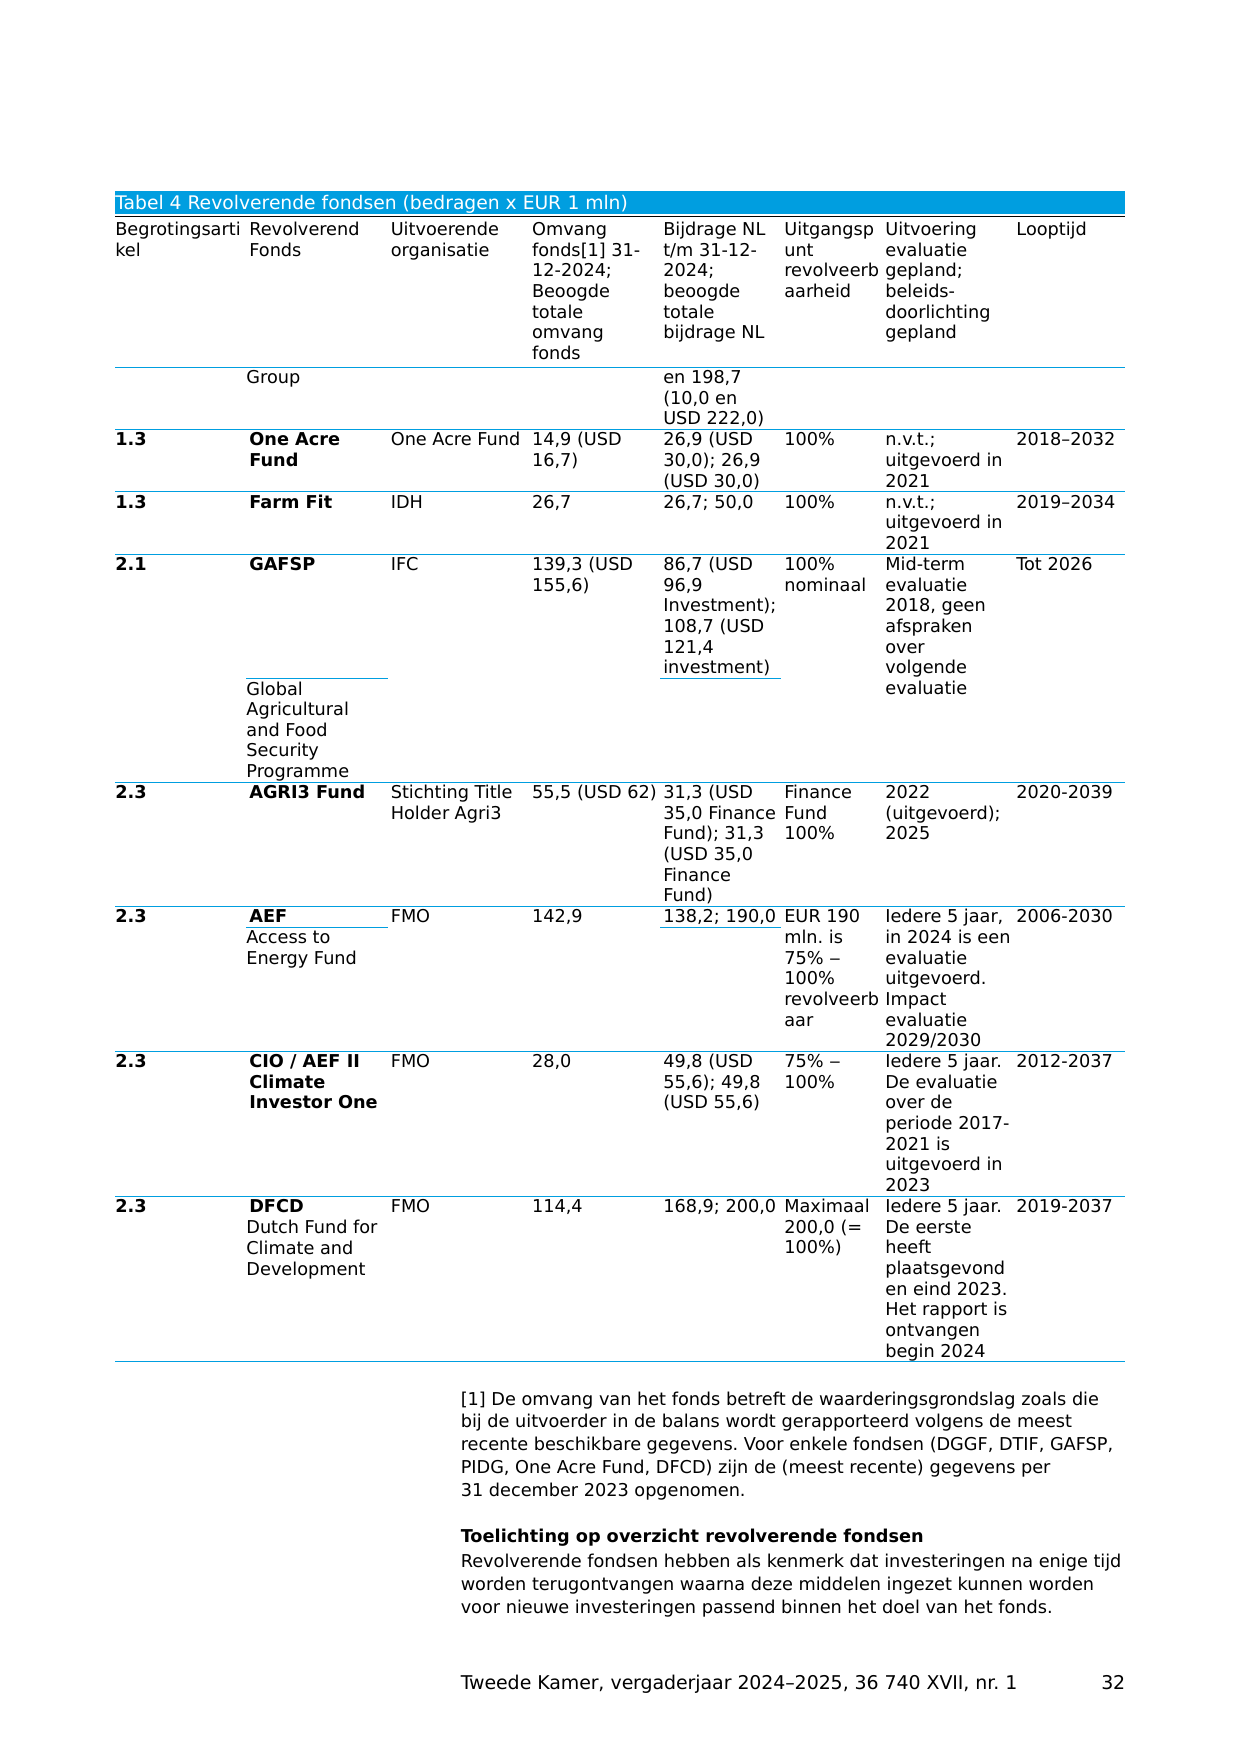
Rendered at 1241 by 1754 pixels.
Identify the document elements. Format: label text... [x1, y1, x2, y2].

table_cell FMO [388, 1052, 529, 1196]
table_cell 139,3 (USD 155,6) [529, 555, 660, 782]
table_cell 114,4 [529, 1197, 660, 1361]
table_cell IFC [388, 555, 529, 782]
table_cell 31,3 (USD 35,0 Finance Fund); 31,3 (USD 35,0 Finance Fund) [660, 783, 781, 906]
table_cell 1.3 [115, 492, 246, 554]
table_cell Stichting Title Holder Agri3 [388, 783, 529, 906]
table_cell Bijdrage NL t/m 31-12-2024; beoogde totale bijdrage NL [660, 217, 781, 366]
table_cell EUR 190 mln. is 75% ‒ 100% revolveerbaar [781, 907, 882, 1051]
table_cell FMO [388, 1197, 529, 1361]
table_cell [781, 368, 882, 429]
table_cell Tot 2026 [1013, 555, 1125, 782]
table_cell Dutch Fund for Climate and Development [246, 1217, 388, 1361]
table_cell Uitgangspunt revolveerbaarheid [781, 217, 882, 366]
table_cell One Acre Fund [246, 430, 388, 491]
table_cell 26,7 [529, 492, 660, 554]
table_cell Begrotingsartikel [115, 217, 246, 366]
table_cell AGRI3 Fund [246, 783, 388, 906]
table_cell [660, 928, 781, 1051]
table_cell en 198,7 (10,0 en USD 222,0) [660, 368, 781, 429]
table_cell Revolverend Fonds [246, 217, 388, 366]
table_cell Access to Energy Fund [246, 928, 388, 1051]
table_cell One Acre Fund [388, 430, 529, 491]
table_cell [660, 679, 781, 782]
table_cell 2.1 [115, 555, 246, 782]
table_cell Iedere 5 jaar. De evaluatie over de periode 2017-2021 is uitgevoerd in 2023 [882, 1052, 1013, 1196]
table_cell Farm Fit [246, 492, 388, 554]
table_cell 26,7; 50,0 [660, 492, 781, 554]
table_cell 28,0 [529, 1052, 660, 1196]
table_cell 26,9 (USD 30,0); 26,9 (USD 30,0) [660, 430, 781, 491]
table_cell Uitvoerende organisatie [388, 217, 529, 366]
table_cell Maximaal 200,0 (= 100%) [781, 1197, 882, 1361]
text Toelichting op overzicht revolverende fondsen [461, 1524, 1125, 1547]
table_cell Uitvoering evaluatie gepland; beleids-doorlichting gepland [882, 217, 1013, 366]
table_cell 1.3 [115, 430, 246, 491]
table_cell 2.3 [115, 783, 246, 906]
table_cell 100% [781, 430, 882, 491]
table_cell [1013, 368, 1125, 429]
table_cell 2019-2037 [1013, 1197, 1125, 1361]
table_cell AEF [246, 907, 388, 927]
table_cell [388, 368, 529, 429]
table_cell 14,9 (USD 16,7) [529, 430, 660, 491]
table_cell [115, 368, 246, 429]
table_cell 2.3 [115, 907, 246, 1051]
table_cell Iedere 5 jaar. De eerste heeft plaatsgevonden eind 2023. Het rapport is ontvangen begin 2024 [882, 1197, 1013, 1361]
table_cell 2006-2030 [1013, 907, 1125, 1051]
table_cell Group [246, 368, 388, 429]
table_cell 2019–2034 [1013, 492, 1125, 554]
table_cell 2.3 [115, 1052, 246, 1196]
text [1] De omvang van het fonds betreft de waarderingsgrondslag zoals die bij de uitvoerder in de balans wordt gerapporteerd volgens de meest recente beschikbare gegevens. Voor enkele fondsen (DGGF, DTIF, GAFSP, PIDG, One Acre Fund, DFCD) zijn de (meest recente) gegevens per 31 december 2023 opgenomen. [461, 1387, 1125, 1501]
table_cell 100% [781, 492, 882, 554]
table_cell FMO [388, 907, 529, 1051]
table_cell 2.3 [115, 1197, 246, 1361]
table_cell Omvang fonds[1] 31-12-2024; Beoogde totale omvang fonds [529, 217, 660, 366]
table_cell [529, 368, 660, 429]
table_cell Finance Fund 100% [781, 783, 882, 906]
table_cell 2022 (uitgevoerd); 2025 [882, 783, 1013, 906]
table_cell 2012-2037 [1013, 1052, 1125, 1196]
table_cell Iedere 5 jaar, in 2024 is een evaluatie uitgevoerd. Impact evaluatie 2029/2030 [882, 907, 1013, 1051]
table_cell 49,8 (USD 55,6); 49,8 (USD 55,6) [660, 1052, 781, 1196]
table_cell IDH [388, 492, 529, 554]
table_cell Mid-term evaluatie 2018, geen afspraken over volgende evaluatie [882, 555, 1013, 782]
table_cell 2018–2032 [1013, 430, 1125, 491]
table_cell DFCD [246, 1197, 388, 1217]
table_cell 55,5 (USD 62) [529, 783, 660, 906]
table_cell n.v.t.; uitgevoerd in 2021 [882, 492, 1013, 554]
table_cell 2020-2039 [1013, 783, 1125, 906]
table_cell 75% ‒ 100% [781, 1052, 882, 1196]
table_cell 138,2; 190,0 [660, 907, 781, 927]
table_cell [882, 368, 1013, 429]
table_cell 86,7 (USD 96,9 Investment); 108,7 (USD 121,4 investment) [660, 555, 781, 678]
table_cell Global Agricultural and Food Security Programme [246, 679, 388, 782]
table_cell 168,9; 200,0 [660, 1197, 781, 1361]
table_cell n.v.t.; uitgevoerd in 2021 [882, 430, 1013, 491]
table_cell Looptijd [1013, 217, 1125, 366]
table_cell CIO / AEF II Climate Investor One [246, 1052, 388, 1196]
table_cell 100% nominaal [781, 555, 882, 782]
text Revolverende fondsen hebben als kenmerk dat investeringen na enige tijd worden terugontvangen waarna deze middelen ingezet kunnen worden voor nieuwe investeringen passend binnen het doel van het fonds. [461, 1549, 1125, 1618]
table_cell GAFSP [246, 555, 388, 678]
table_cell 142,9 [529, 907, 660, 1051]
